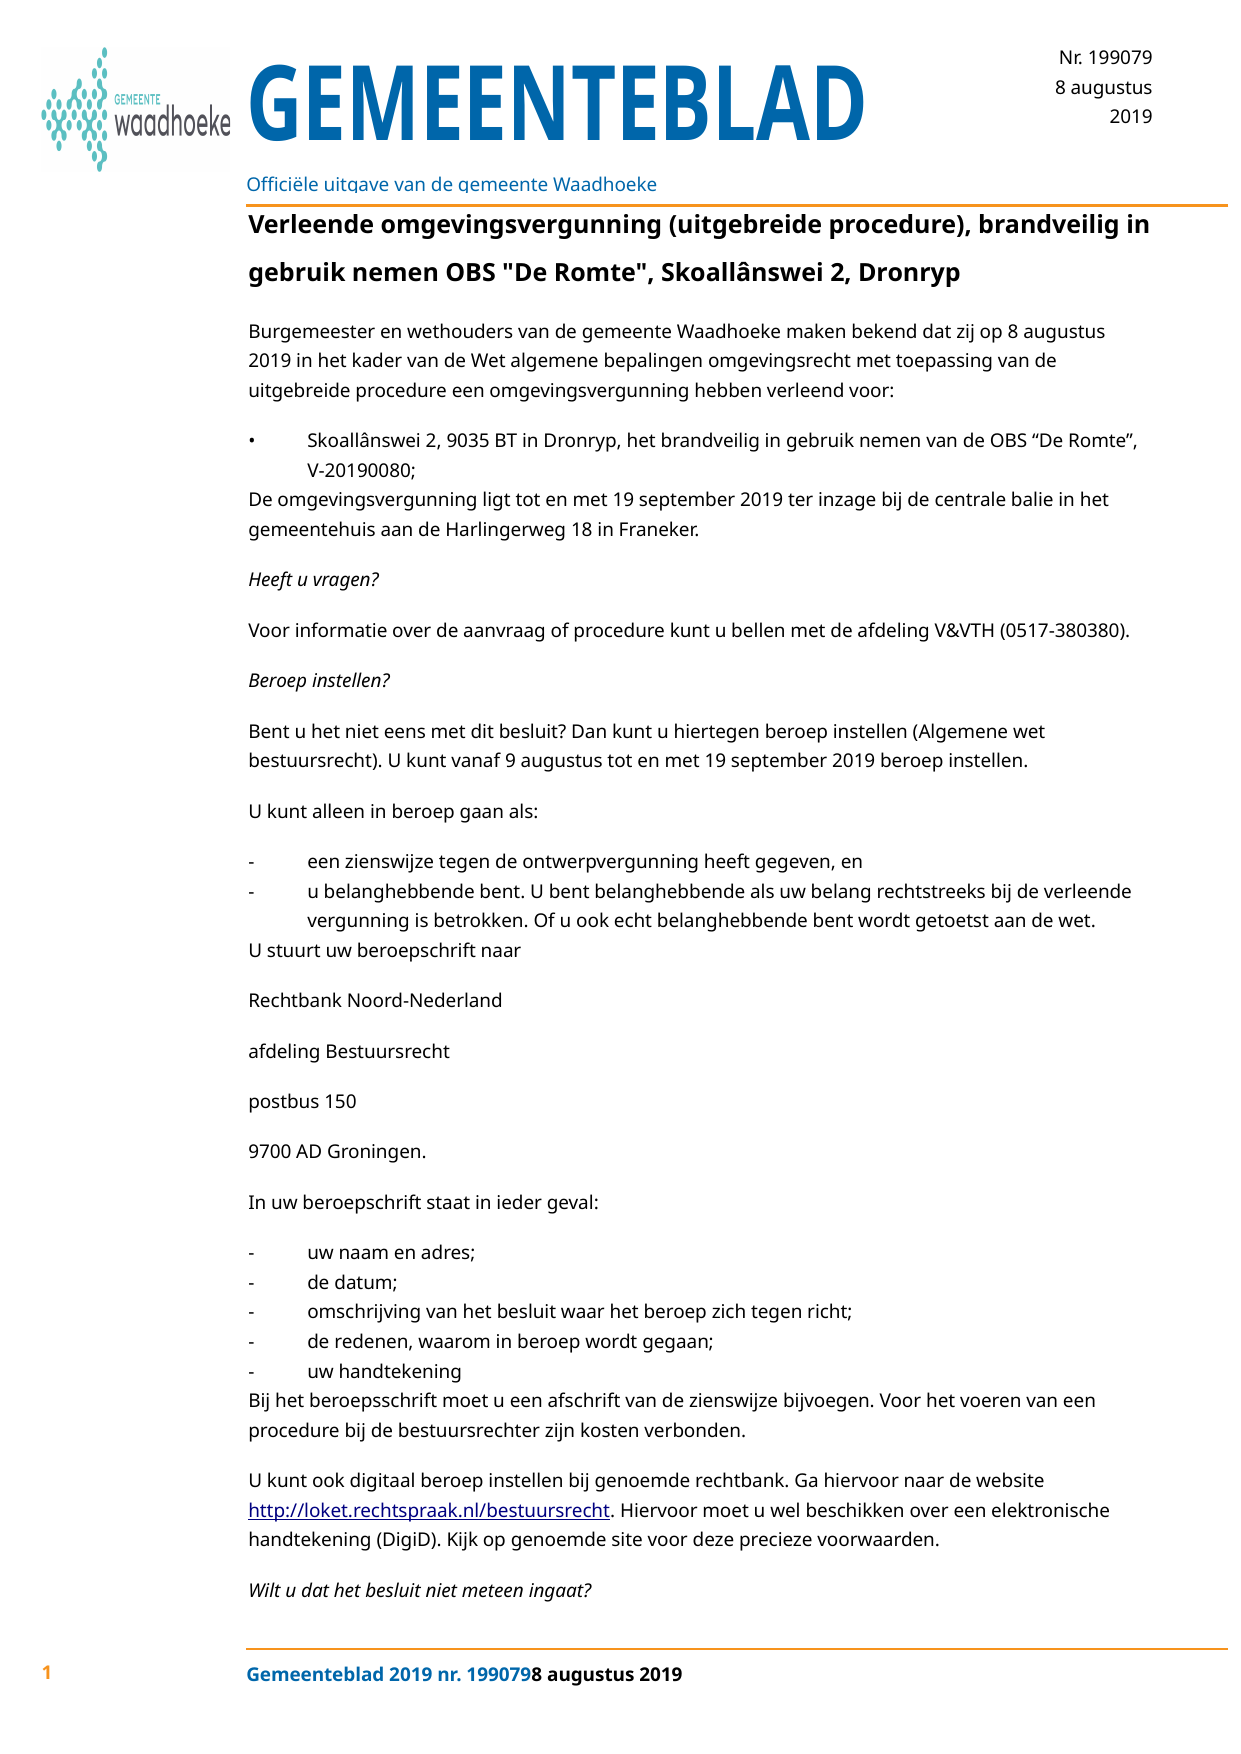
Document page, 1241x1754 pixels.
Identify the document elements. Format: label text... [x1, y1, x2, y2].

list een zienswijze tegen de ontwerpvergunning heeft gegeven, en [248, 848, 1152, 874]
text 9700 AD Groningen. [248, 1139, 1152, 1164]
text afdeling Bestuursrecht [248, 1038, 1152, 1064]
list uw handtekening [248, 1358, 1152, 1384]
text Verleende omgevingsvergunning (uitgebreide procedure), brandveilig in gebruik nemen OBS "De Romte", Skoallânswei 2, Dronryp [248, 207, 1152, 288]
text Bij het beroepsschrift moet u een afschrift van de zienswijze bijvoegen. Voor het voeren van een procedure bij de bestuursrechter zijn kosten verbonden. [248, 1387, 1152, 1443]
text Beroep instellen? [248, 667, 1152, 693]
text U stuurt uw beroepschrift naar [248, 937, 1152, 963]
text Wilt u dat het besluit niet meteen ingaat? [248, 1577, 1152, 1603]
text U kunt ook digitaal beroep instellen bij genoemde rechtbank. Ga hiervoor naar de website http://loket.rechtspraak.nl/bestuursrecht. Hiervoor moet u wel beschikken over een elektronische handtekening (DigiD). Kijk op genoemde site voor deze precieze voorwaarden. [248, 1467, 1152, 1552]
list Skoallânswei 2, 9035 BT in Dronryp, het brandveilig in gebruik nemen van de OBS “De Romte”, V-20190080; [248, 427, 1152, 483]
list de redenen, waarom in beroep wordt gegaan; [248, 1328, 1152, 1354]
text postbus 150 [248, 1088, 1152, 1114]
list uw naam en adres; [248, 1239, 1152, 1265]
text U kunt alleen in beroep gaan als: [248, 798, 1152, 824]
picture [41, 47, 231, 172]
list de datum; [248, 1269, 1152, 1295]
text Rechtbank Noord-Nederland [248, 987, 1152, 1013]
list omschrijving van het besluit waar het beroep zich tegen richt; [248, 1299, 1152, 1324]
text De omgevingsvergunning ligt tot en met 19 september 2019 ter inzage bij de centrale balie in het gemeentehuis aan de Harlingerweg 18 in Franeker. [248, 487, 1152, 542]
text Bent u het niet eens met dit besluit? Dan kunt u hiertegen beroep instellen (Algemene wet bestuursrecht). U kunt vanaf 9 augustus tot en met 19 september 2019 beroep instellen. [248, 718, 1152, 773]
list u belanghebbende bent. U bent belanghebbende als uw belang rechtstreeks bij de verleende vergunning is betrokken. Of u ook echt belanghebbende bent wordt getoetst aan de wet. [248, 878, 1152, 933]
text Heeft u vragen? [248, 567, 1152, 592]
text Voor informatie over de aanvraag of procedure kunt u bellen met de afdeling V&VTH (0517-380380). [248, 617, 1152, 643]
text Burgemeester en wethouders van de gemeente Waadhoeke maken bekend dat zij op 8 augustus 2019 in het kader van de Wet algemene bepalingen omgevingsrecht met toepassing van de uitgebreide procedure een omgevingsvergunning hebben verleend voor: [248, 318, 1152, 403]
text In uw beroepschrift staat in ieder geval: [248, 1189, 1152, 1215]
